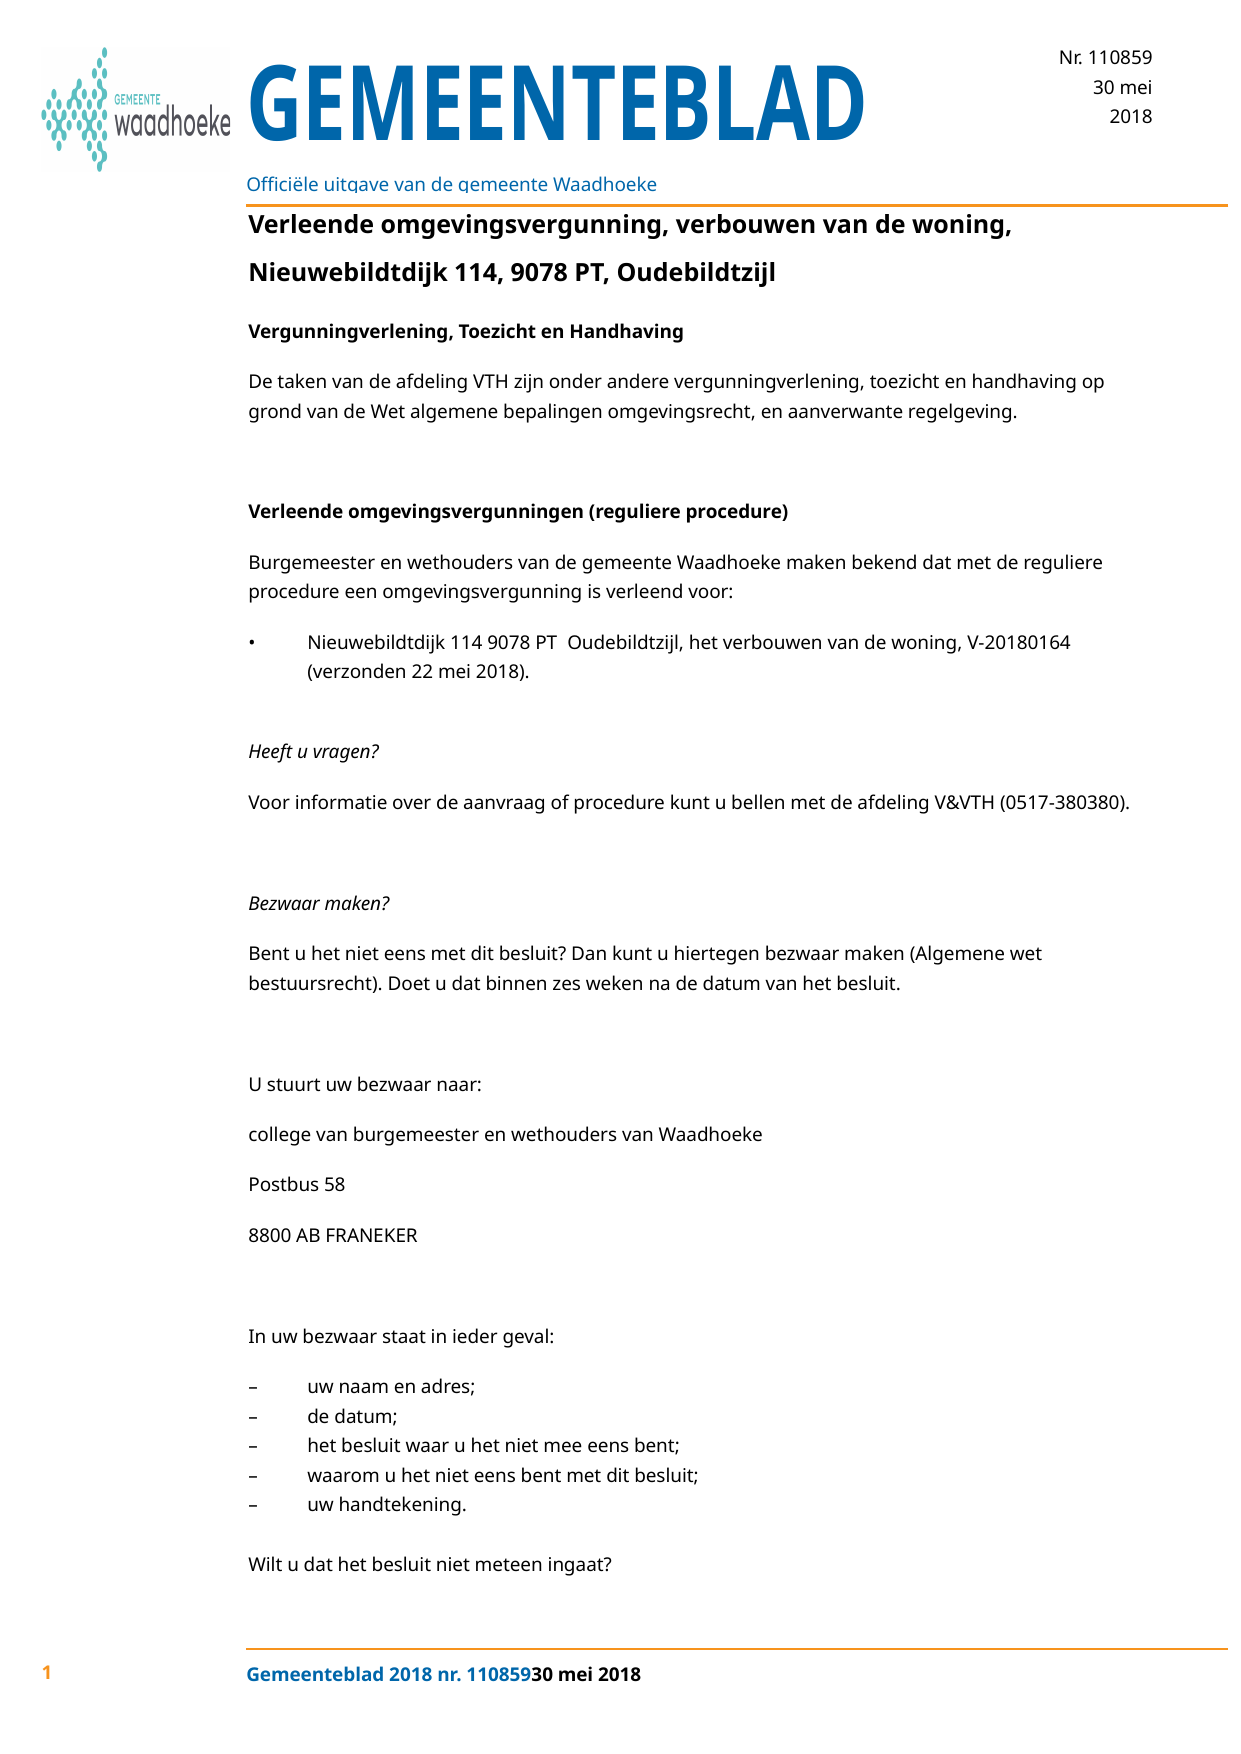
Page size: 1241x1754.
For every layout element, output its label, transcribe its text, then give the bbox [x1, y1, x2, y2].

text Bent u het niet eens met dit besluit? Dan kunt u hiertegen bezwaar maken (Algemene wet bestuursrecht). Doet u dat binnen zes weken na de datum van het besluit. [248, 940, 1152, 996]
text In uw bezwaar staat in ieder geval: [248, 1323, 1152, 1349]
text U stuurt uw bezwaar naar: [248, 1071, 1152, 1097]
text 8800 AB FRANEKER [248, 1222, 1152, 1248]
list het besluit waar u het niet mee eens bent; [248, 1432, 1152, 1458]
text Heeft u vragen? [248, 739, 1152, 764]
list Nieuwebildtdijk 114 9078 PT Oudebildtzijl, het verbouwen van de woning, V-20180164 (verzonden 22 mei 2018). [248, 629, 1152, 684]
text Voor informatie over de aanvraag of procedure kunt u bellen met de afdeling V&VTH (0517-380380). [248, 789, 1152, 815]
text Wilt u dat het besluit niet meteen ingaat? [248, 1551, 1152, 1577]
list de datum; [248, 1403, 1152, 1429]
text Burgemeester en wethouders van de gemeente Waadhoeke maken bekend dat met de reguliere procedure een omgevingsvergunning is verleend voor: [248, 549, 1152, 604]
text Bezwaar maken? [248, 890, 1152, 916]
list uw naam en adres; [248, 1373, 1152, 1399]
text Verleende omgevingsvergunning, verbouwen van de woning, Nieuwebildtdijk 114, 9078 PT, Oudebildtzijl [248, 207, 1152, 288]
text Verleende omgevingsvergunningen (reguliere procedure) [248, 499, 1152, 524]
list waarom u het niet eens bent met dit besluit; [248, 1462, 1152, 1488]
text Vergunningverlening, Toezicht en Handhaving [248, 318, 1152, 344]
list uw handtekening. [248, 1492, 1152, 1517]
text Postbus 58 [248, 1172, 1152, 1197]
text college van burgemeester en wethouders van Waadhoeke [248, 1121, 1152, 1147]
text De taken van de afdeling VTH zijn onder andere vergunningverlening, toezicht en handhaving op grond van de Wet algemene bepalingen omgevingsrecht, en aanverwante regelgeving. [248, 368, 1152, 424]
picture [41, 47, 231, 172]
